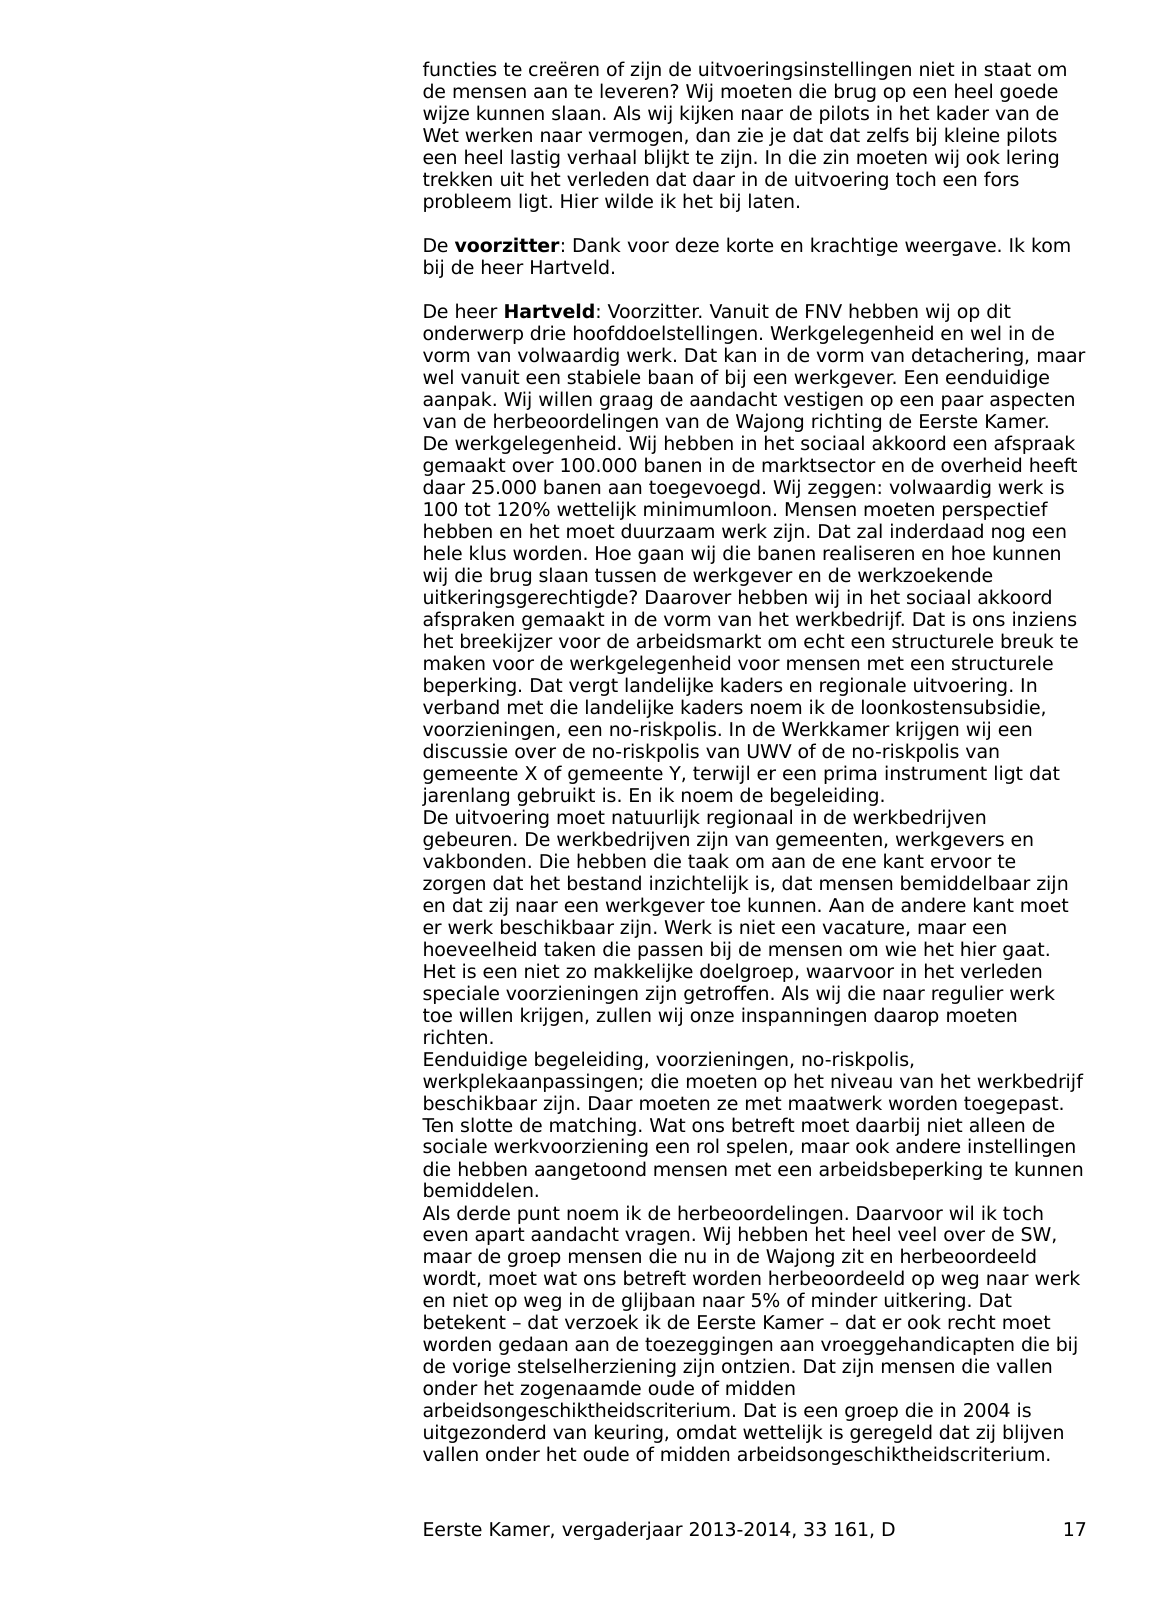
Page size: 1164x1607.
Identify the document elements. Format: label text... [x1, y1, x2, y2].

text functies te creëren of zijn de uitvoeringsinstellingen niet in staat om de mensen aan te leveren? Wij moeten die brug op een heel goede wijze kunnen slaan. Als wij kijken naar de pilots in het kader van de Wet werken naar vermogen, dan zie je dat dat zelfs bij kleine pilots een heel lastig verhaal blijkt te zijn. In die zin moeten wij ook lering trekken uit het verleden dat daar in de uitvoering toch een fors probleem ligt. Hier wilde ik het bij laten. [422, 59, 1087, 213]
text Eenduidige begeleiding, voorzieningen, no-riskpolis, werkplekaanpassingen; die moeten op het niveau van het werkbedrijf beschikbaar zijn. Daar moeten ze met maatwerk worden toegepast. [422, 1048, 1087, 1114]
text Ten slotte de matching. Wat ons betreft moet daarbij niet alleen de sociale werkvoorziening een rol spelen, maar ook andere instellingen die hebben aangetoond mensen met een arbeidsbeperking te kunnen bemiddelen. [422, 1114, 1087, 1202]
text De werkgelegenheid. Wij hebben in het sociaal akkoord een afspraak gemaakt over 100.000 banen in de marktsector en de overheid heeft daar 25.000 banen aan toegevoegd. Wij zeggen: volwaardig werk is 100 tot 120% wettelijk minimumloon. Mensen moeten perspectief hebben en het moet duurzaam werk zijn. Dat zal inderdaad nog een hele klus worden. Hoe gaan wij die banen realiseren en hoe kunnen wij die brug slaan tussen de werkgever en de werkzoekende uitkeringsgerechtigde? Daarover hebben wij in het sociaal akkoord afspraken gemaakt in de vorm van het werkbedrijf. Dat is ons inziens het breekijzer voor de arbeidsmarkt om echt een structurele breuk te maken voor de werkgelegenheid voor mensen met een structurele beperking. Dat vergt landelijke kaders en regionale uitvoering. In verband met die landelijke kaders noem ik de loonkostensubsidie, voorzieningen, een no-riskpolis. In de Werkkamer krijgen wij een discussie over de no-riskpolis van UWV of de no-riskpolis van gemeente X of gemeente Y, terwijl er een prima instrument ligt dat jarenlang gebruikt is. En ik noem de begeleiding. [422, 433, 1087, 807]
text De uitvoering moet natuurlijk regionaal in de werkbedrijven gebeuren. De werkbedrijven zijn van gemeenten, werkgevers en vakbonden. Die hebben die taak om aan de ene kant ervoor te zorgen dat het bestand inzichtelijk is, dat mensen bemiddelbaar zijn en dat zij naar een werkgever toe kunnen. Aan de andere kant moet er werk beschikbaar zijn. Werk is niet een vacature, maar een hoeveelheid taken die passen bij de mensen om wie het hier gaat. Het is een niet zo makkelijke doelgroep, waarvoor in het verleden speciale voorzieningen zijn getroffen. Als wij die naar regulier werk toe willen krijgen, zullen wij onze inspanningen daarop moeten richten. [422, 807, 1087, 1048]
text Als derde punt noem ik de herbeoordelingen. Daarvoor wil ik toch even apart aandacht vragen. Wij hebben het heel veel over de SW, maar de groep mensen die nu in de Wajong zit en herbeoordeeld wordt, moet wat ons betreft worden herbeoordeeld op weg naar werk en niet op weg in de glijbaan naar 5% of minder uitkering. Dat betekent – dat verzoek ik de Eerste Kamer – dat er ook recht moet worden gedaan aan de toezeggingen aan vroeggehandicapten die bij de vorige stelselherziening zijn ontzien. Dat zijn mensen die vallen onder het zogenaamde oude of midden arbeidsongeschiktheidscriterium. Dat is een groep die in 2004 is uitgezonderd van keuring, omdat wettelijk is geregeld dat zij blijven vallen onder het oude of midden arbeidsongeschiktheidscriterium. [422, 1202, 1087, 1466]
text De heer Hartveld: Voorzitter. Vanuit de FNV hebben wij op dit onderwerp drie hoofddoelstellingen. Werkgelegenheid en wel in de vorm van volwaardig werk. Dat kan in de vorm van detachering, maar wel vanuit een stabiele baan of bij een werkgever. Een eenduidige aanpak. Wij willen graag de aandacht vestigen op een paar aspecten van de herbeoordelingen van de Wajong richting de Eerste Kamer. [422, 301, 1087, 433]
text De voorzitter: Dank voor deze korte en krachtige weergave. Ik kom bij de heer Hartveld. [422, 235, 1087, 279]
